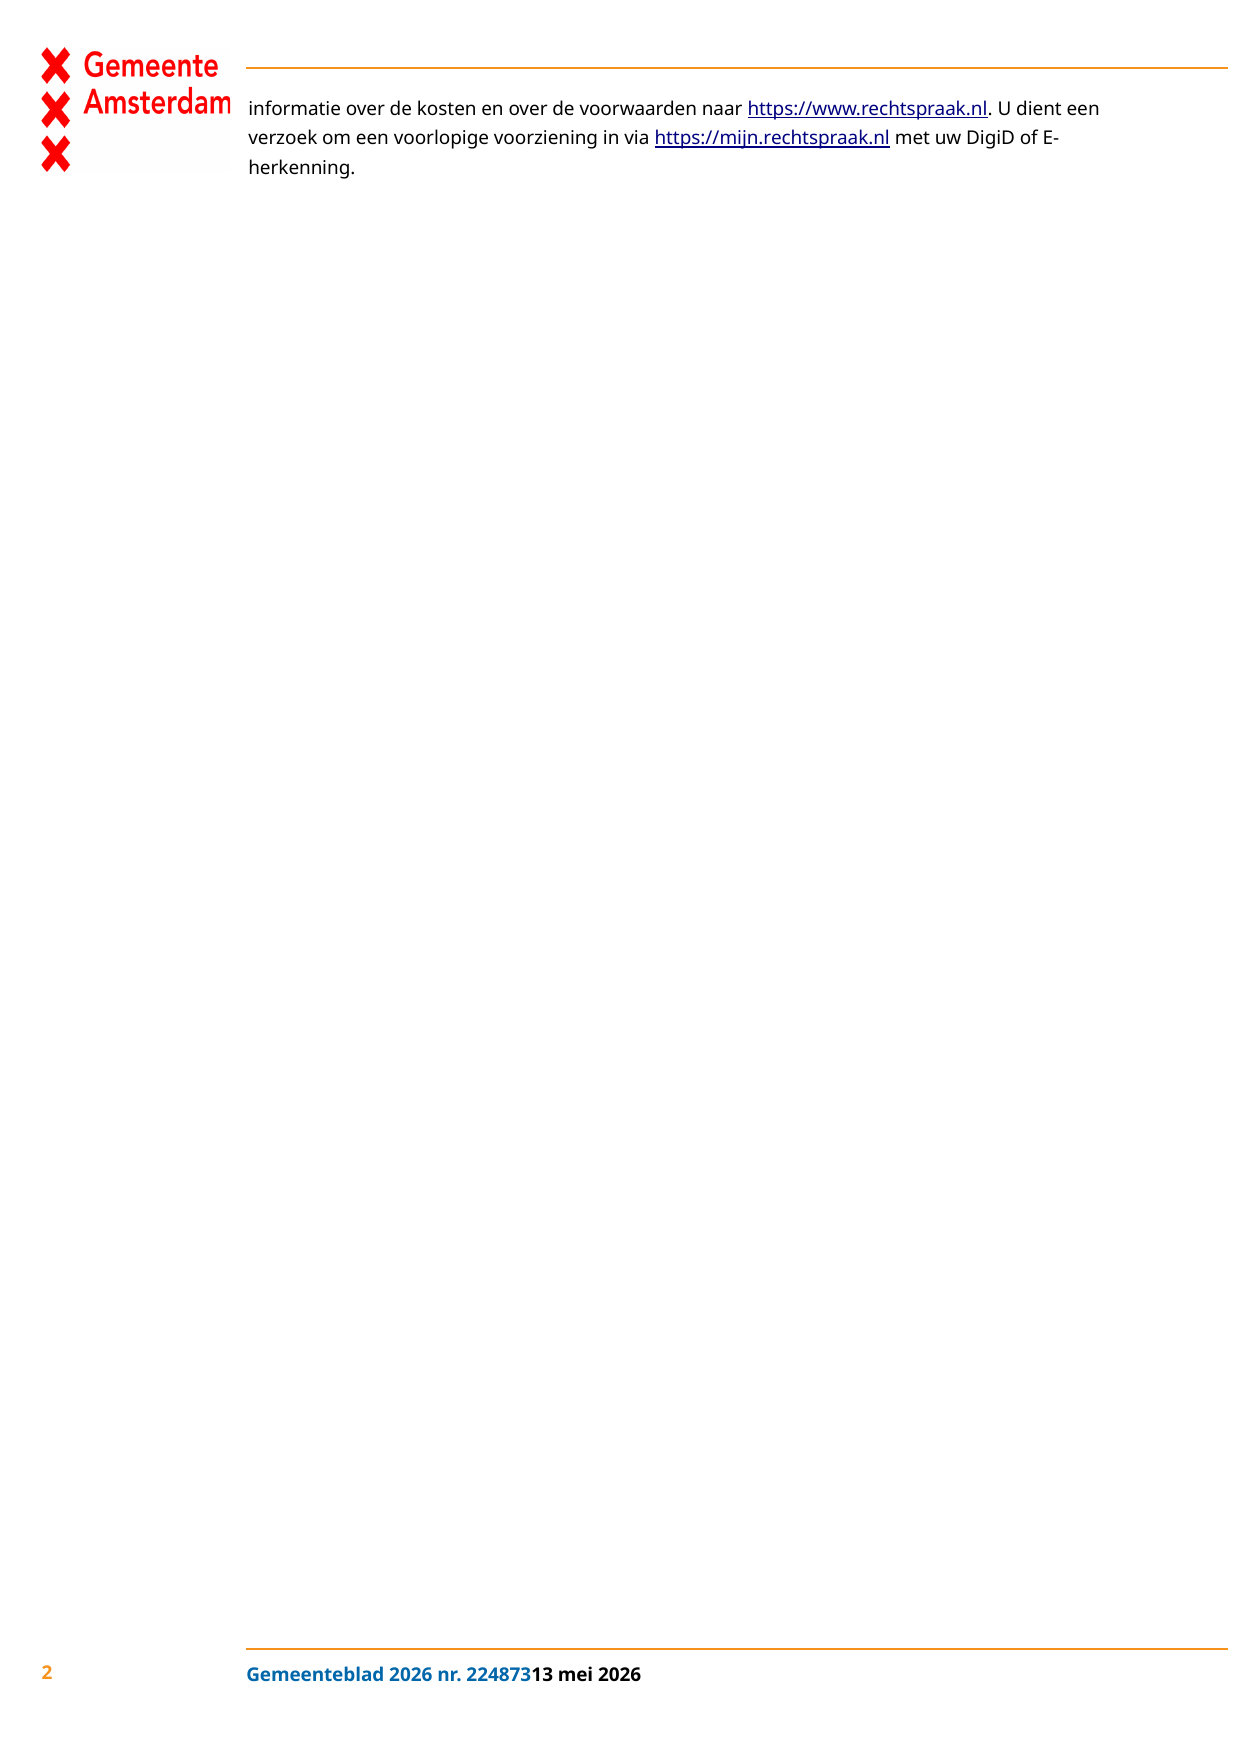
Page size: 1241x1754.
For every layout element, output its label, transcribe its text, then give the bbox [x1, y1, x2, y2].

picture [41, 47, 231, 172]
text informatie over de kosten en over de voorwaarden naar https://www.rechtspraak.nl. U dient een verzoek om een voorlopige voorziening in via https://mijn.rechtspraak.nl met uw DigiD of E-herkenning. [248, 95, 1152, 180]
